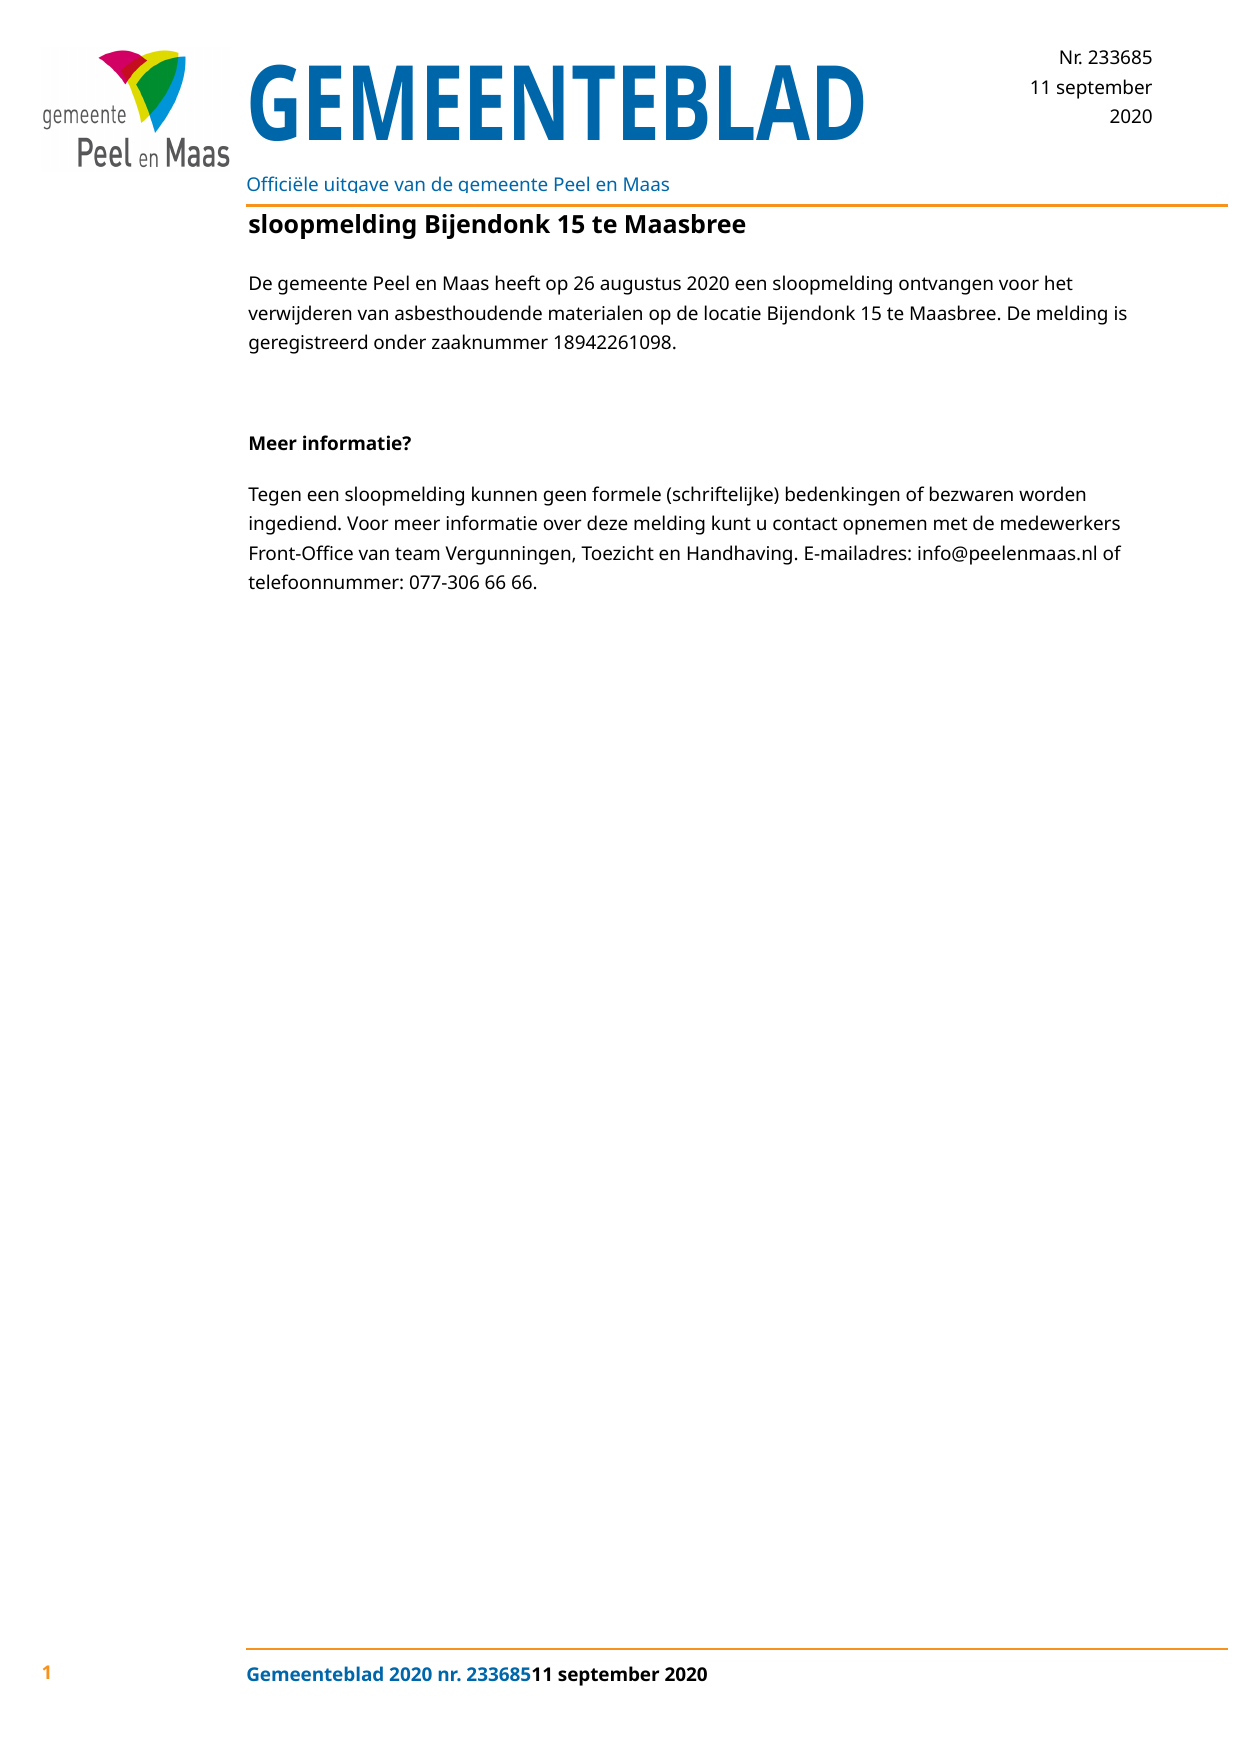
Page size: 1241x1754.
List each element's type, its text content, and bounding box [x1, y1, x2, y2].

text sloopmelding Bijendonk 15 te Maasbree [248, 207, 1152, 241]
text Meer informatie? [248, 430, 1152, 456]
text Tegen een sloopmelding kunnen geen formele (schriftelijke) bedenkingen of bezwaren worden ingediend. Voor meer informatie over deze melding kunt u contact opnemen met de medewerkers Front-Office van team Vergunningen, Toezicht en Handhaving. E-mailadres: info@peelenmaas.nl of telefoonnummer: 077-306 66 66. [248, 481, 1152, 595]
text De gemeente Peel en Maas heeft op 26 augustus 2020 een sloopmelding ontvangen voor het verwijderen van asbesthoudende materialen op de locatie Bijendonk 15 te Maasbree. De melding is geregistreerd onder zaaknummer 18942261098. [248, 270, 1152, 355]
picture [41, 47, 231, 172]
